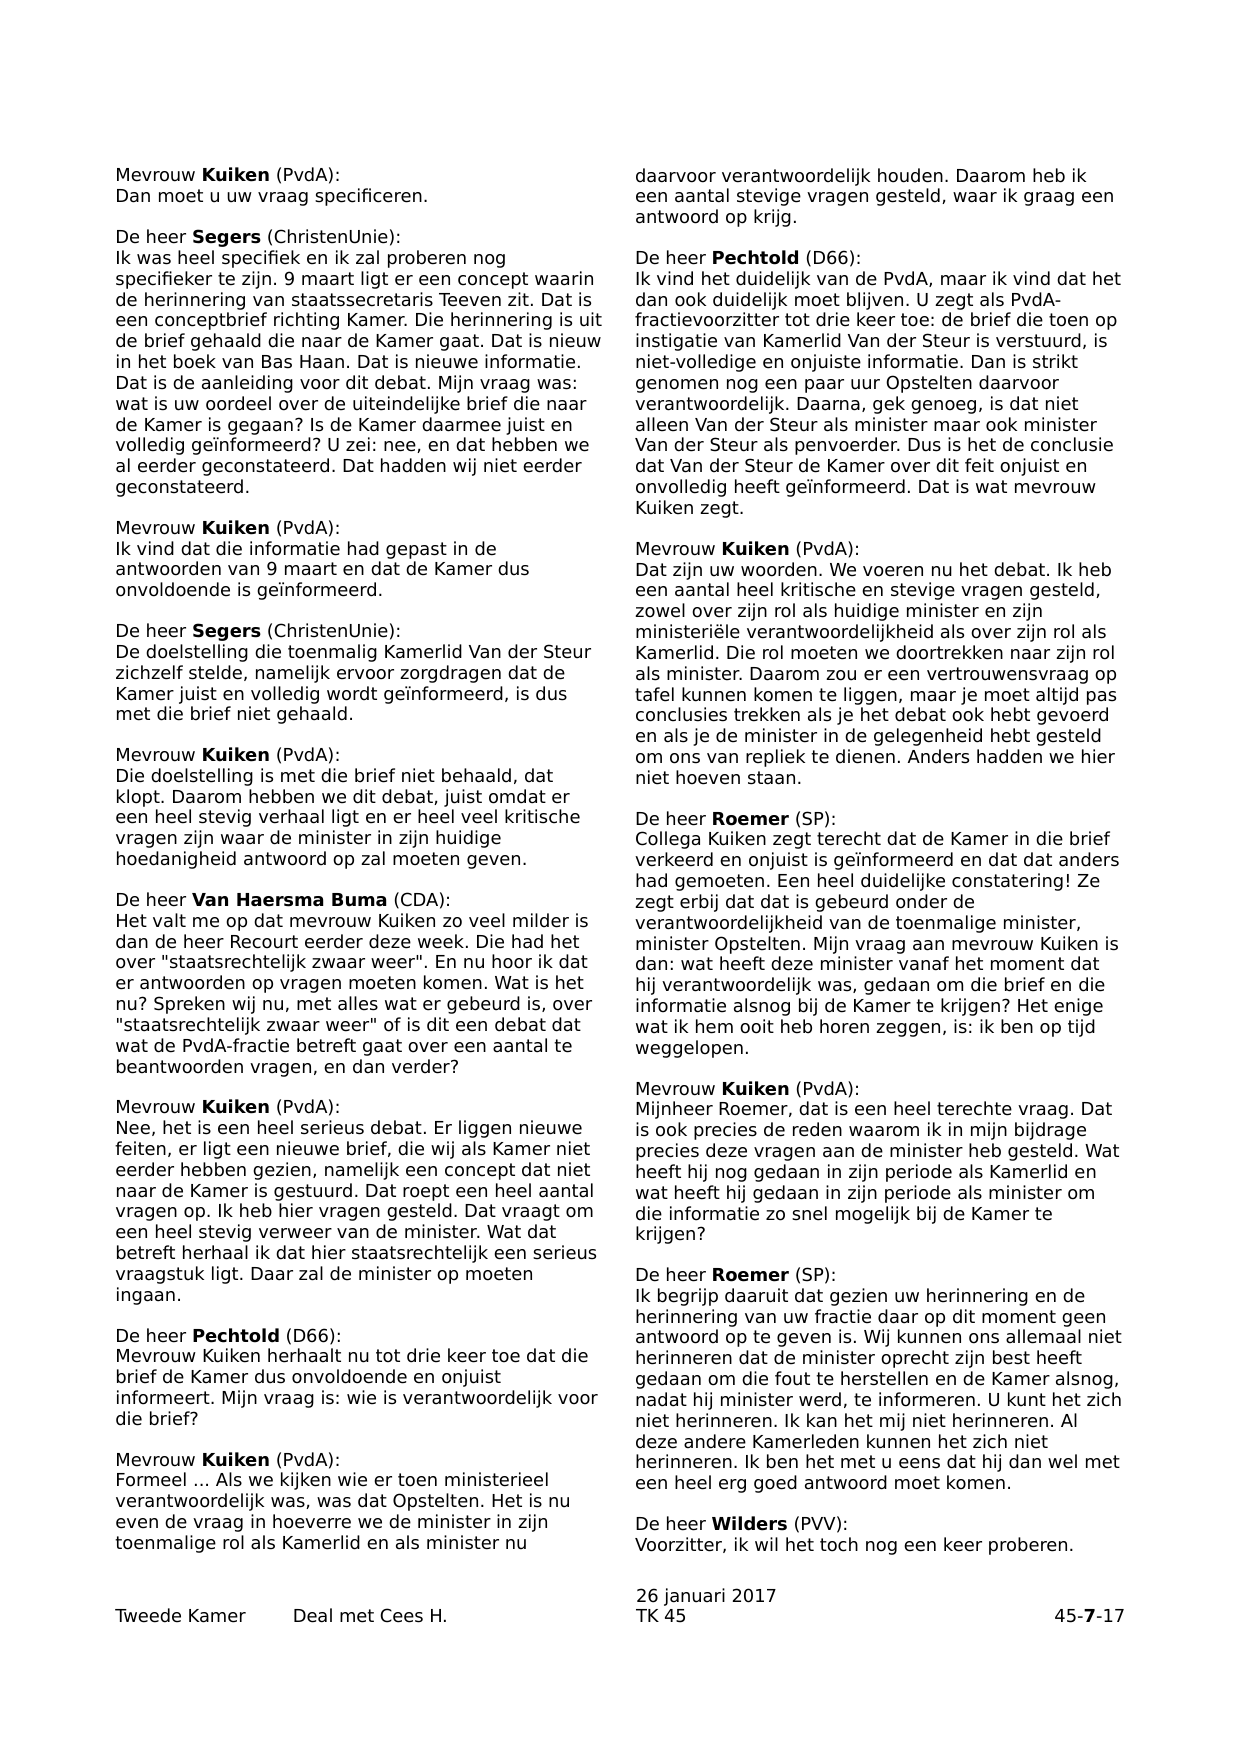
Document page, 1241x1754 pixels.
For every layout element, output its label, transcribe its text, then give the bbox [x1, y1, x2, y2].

text De heer Segers (ChristenUnie): [115, 621, 605, 642]
text Voorzitter, ik wil het toch nog een keer proberen. [635, 1535, 1125, 1556]
text Mevrouw Kuiken (PvdA): [115, 165, 605, 186]
text De heer Wilders (PVV): [635, 1514, 1125, 1535]
text Mijnheer Roemer, dat is een heel terechte vraag. Dat is ook precies de reden waarom ik in mijn bijdrage precies deze vragen aan de minister heb gesteld. Wat heeft hij nog gedaan in zijn periode als Kamerlid en wat heeft hij gedaan in zijn periode als minister om die informatie zo snel mogelijk bij de Kamer te krijgen? [635, 1099, 1125, 1245]
text Ik vind het duidelijk van de PvdA, maar ik vind dat het dan ook duidelijk moet blijven. U zegt als PvdA-fractievoorzitter tot drie keer toe: de brief die toen op instigatie van Kamerlid Van der Steur is verstuurd, is niet-volledige en onjuiste informatie. Dan is strikt genomen nog een paar uur Opstelten daarvoor verantwoordelijk. Daarna, gek genoeg, is dat niet alleen Van der Steur als minister maar ook minister Van der Steur als penvoerder. Dus is het de conclusie dat Van der Steur de Kamer over dit feit onjuist en onvolledig heeft geïnformeerd. Dat is wat mevrouw Kuiken zegt. [635, 268, 1125, 518]
text De doelstelling die toenmalig Kamerlid Van der Steur zichzelf stelde, namelijk ervoor zorgdragen dat de Kamer juist en volledig wordt geïnformeerd, is dus met die brief niet gehaald. [115, 642, 605, 725]
text Ik vind dat die informatie had gepast in de antwoorden van 9 maart en dat de Kamer dus onvoldoende is geïnformeerd. [115, 538, 605, 601]
text De heer Segers (ChristenUnie): [115, 227, 605, 248]
text Formeel ... Als we kijken wie er toen ministerieel verantwoordelijk was, was dat Opstelten. Het is nu even de vraag in hoeverre we de minister in zijn toenmalige rol als Kamerlid en als minister nu [115, 1470, 605, 1553]
text De heer Van Haersma Buma (CDA): [115, 890, 605, 911]
text De heer Pechtold (D66): [635, 248, 1125, 268]
text Dan moet u uw vraag specificeren. [115, 186, 605, 207]
text Dat zijn uw woorden. We voeren nu het debat. Ik heb een aantal heel kritische en stevige vragen gesteld, zowel over zijn rol als huidige minister en zijn ministeriële verantwoordelijkheid als over zijn rol als Kamerlid. Die rol moeten we doortrekken naar zijn rol als minister. Daarom zou er een vertrouwensvraag op tafel kunnen komen te liggen, maar je moet altijd pas conclusies trekken als je het debat ook hebt gevoerd en als je de minister in de gelegenheid hebt gesteld om ons van repliek te dienen. Anders hadden we hier niet hoeven staan. [635, 559, 1125, 788]
text Mevrouw Kuiken (PvdA): [115, 745, 605, 766]
text Ik begrijp daaruit dat gezien uw herinnering en de herinnering van uw fractie daar op dit moment geen antwoord op te geven is. Wij kunnen ons allemaal niet herinneren dat de minister oprecht zijn best heeft gedaan om die fout te herstellen en de Kamer alsnog, nadat hij minister werd, te informeren. U kunt het zich niet herinneren. Ik kan het mij niet herinneren. Al deze andere Kamerleden kunnen het zich niet herinneren. Ik ben het met u eens dat hij dan wel met een heel erg goed antwoord moet komen. [635, 1286, 1125, 1494]
text Mevrouw Kuiken (PvdA): [115, 1097, 605, 1118]
text Nee, het is een heel serieus debat. Er liggen nieuwe feiten, er ligt een nieuwe brief, die wij als Kamer niet eerder hebben gezien, namelijk een concept dat niet naar de Kamer is gestuurd. Dat roept een heel aantal vragen op. Ik heb hier vragen gesteld. Dat vraagt om een heel stevig verweer van de minister. Wat dat betreft herhaal ik dat hier staatsrechtelijk een serieus vraagstuk ligt. Daar zal de minister op moeten ingaan. [115, 1118, 605, 1305]
text De heer Roemer (SP): [635, 808, 1125, 829]
text daarvoor verantwoordelijk houden. Daarom heb ik een aantal stevige vragen gesteld, waar ik graag een antwoord op krijg. [635, 165, 1125, 228]
text Mevrouw Kuiken (PvdA): [115, 518, 605, 538]
text De heer Roemer (SP): [635, 1265, 1125, 1286]
text Mevrouw Kuiken (PvdA): [115, 1449, 605, 1470]
text Het valt me op dat mevrouw Kuiken zo veel milder is dan de heer Recourt eerder deze week. Die had het over "staatsrechtelijk zwaar weer". En nu hoor ik dat er antwoorden op vragen moeten komen. Wat is het nu? Spreken wij nu, met alles wat er gebeurd is, over "staatsrechtelijk zwaar weer" of is dit een debat dat wat de PvdA-fractie betreft gaat over een aantal te beantwoorden vragen, en dan verder? [115, 911, 605, 1077]
text Mevrouw Kuiken (PvdA): [635, 1078, 1125, 1099]
text Mevrouw Kuiken herhaalt nu tot drie keer toe dat die brief de Kamer dus onvoldoende en onjuist informeert. Mijn vraag is: wie is verantwoordelijk voor die brief? [115, 1346, 605, 1429]
text Die doelstelling is met die brief niet behaald, dat klopt. Daarom hebben we dit debat, juist omdat er een heel stevig verhaal ligt en er heel veel kritische vragen zijn waar de minister in zijn huidige hoedanigheid antwoord op zal moeten geven. [115, 766, 605, 870]
text De heer Pechtold (D66): [115, 1325, 605, 1346]
text Ik was heel specifiek en ik zal proberen nog specifieker te zijn. 9 maart ligt er een concept waarin de herinnering van staatssecretaris Teeven zit. Dat is een conceptbrief richting Kamer. Die herinnering is uit de brief gehaald die naar de Kamer gaat. Dat is nieuw in het boek van Bas Haan. Dat is nieuwe informatie. Dat is de aanleiding voor dit debat. Mijn vraag was: wat is uw oordeel over de uiteindelijke brief die naar de Kamer is gegaan? Is de Kamer daarmee juist en volledig geïnformeerd? U zei: nee, en dat hebben we al eerder geconstateerd. Dat hadden wij niet eerder geconstateerd. [115, 248, 605, 498]
text Collega Kuiken zegt terecht dat de Kamer in die brief verkeerd en onjuist is geïnformeerd en dat dat anders had gemoeten. Een heel duidelijke constatering! Ze zegt erbij dat dat is gebeurd onder de verantwoordelijkheid van de toenmalige minister, minister Opstelten. Mijn vraag aan mevrouw Kuiken is dan: wat heeft deze minister vanaf het moment dat hij verantwoordelijk was, gedaan om die brief en die informatie alsnog bij de Kamer te krijgen? Het enige wat ik hem ooit heb horen zeggen, is: ik ben op tijd weggelopen. [635, 829, 1125, 1058]
text Mevrouw Kuiken (PvdA): [635, 538, 1125, 559]
